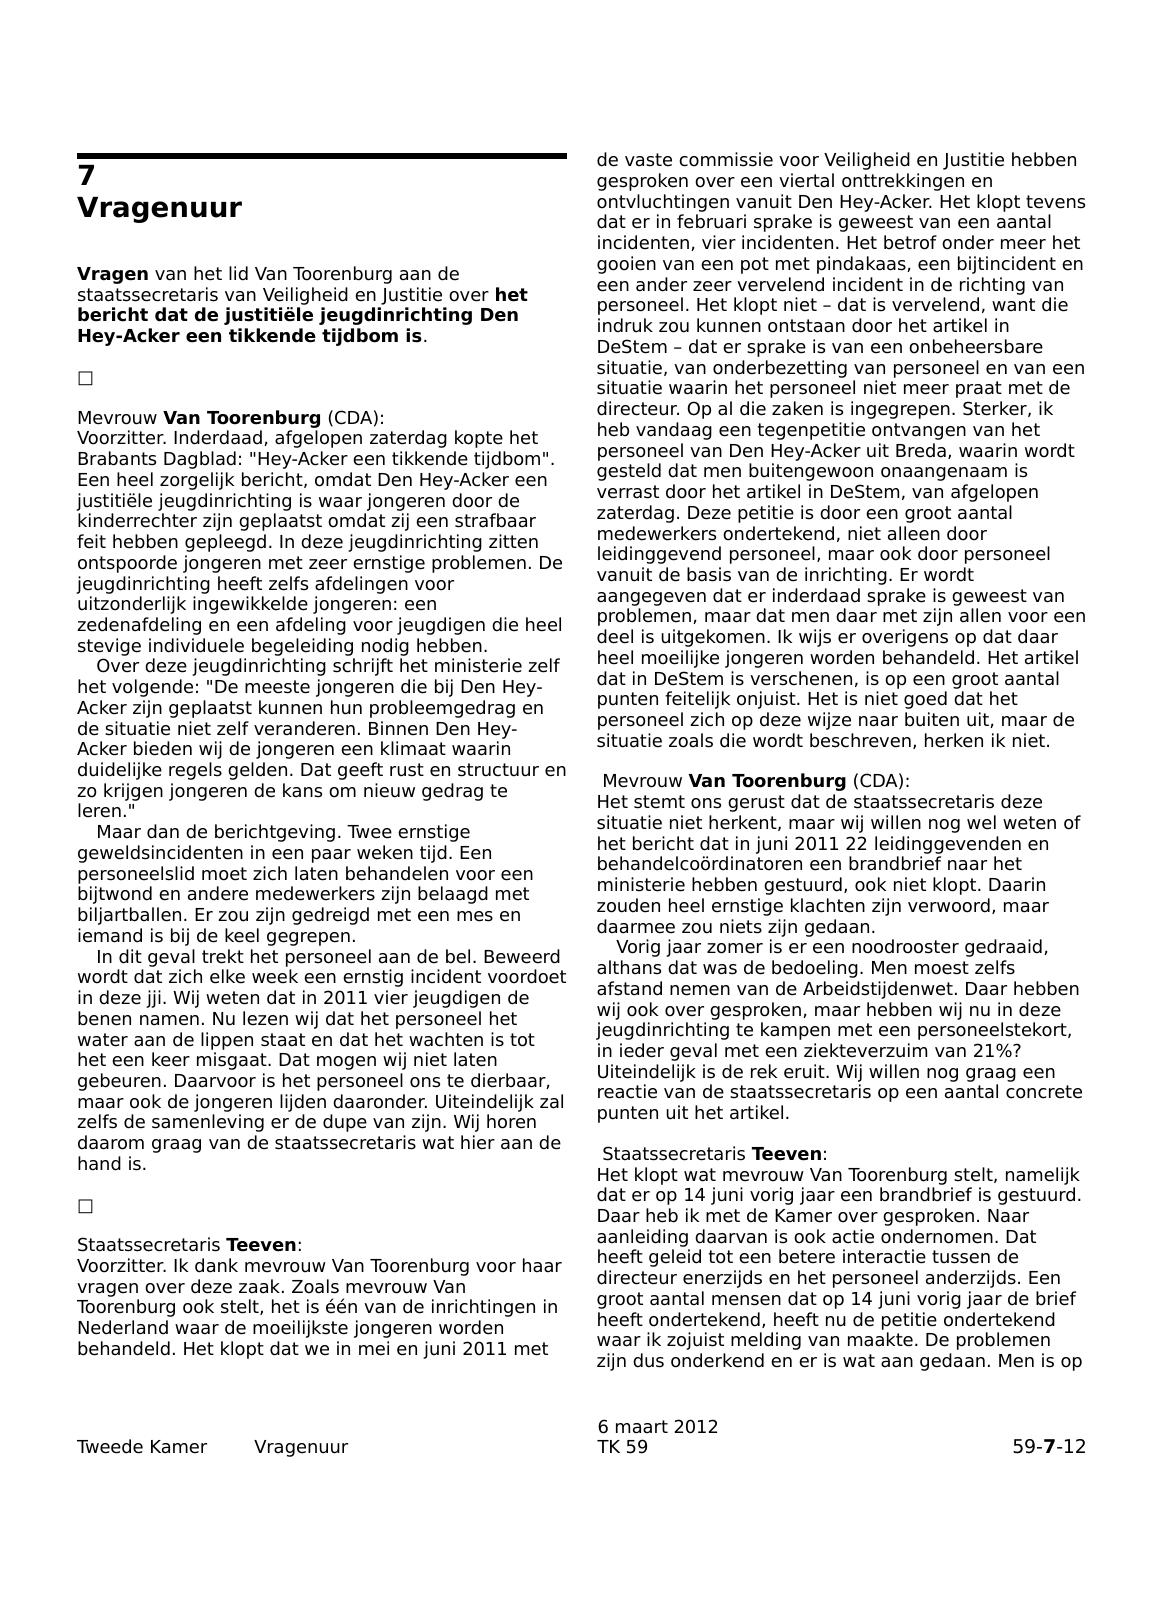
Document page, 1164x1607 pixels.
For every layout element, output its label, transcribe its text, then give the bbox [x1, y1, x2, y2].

text Voorzitter. Inderdaad, afgelopen zaterdag kopte het Brabants Dagblad: "Hey-Acker een tikkende tijdbom". Een heel zorgelijk bericht, omdat Den Hey-Acker een justitiële jeugdinrichting is waar jongeren door de kinderrechter zijn geplaatst omdat zij een strafbaar feit hebben gepleegd. In deze jeugdinrichting zitten ontspoorde jongeren met zeer ernstige problemen. De jeugdinrichting heeft zelfs afdelingen voor uitzonderlijk ingewikkelde jongeren: een zedenafdeling en een afdeling voor jeugdigen die heel stevige individuele begeleiding nodig hebben. [77, 428, 567, 656]
text Staatssecretaris Teeven: [596, 1144, 1087, 1164]
text Het stemt ons gerust dat de staatssecretaris deze situatie niet herkent, maar wij willen nog wel weten of het bericht dat in juni 2011 22 leidinggevenden en behandelcoördinatoren een brandbrief naar het ministerie hebben gestuurd, ook niet klopt. Daarin zouden heel ernstige klachten zijn verwoord, maar daarmee zou niets zijn gedaan. [596, 792, 1087, 937]
title 7 Vragenuur [77, 159, 567, 224]
text Staatssecretaris Teeven: [77, 1235, 567, 1256]
text Over deze jeugdinrichting schrijft het ministerie zelf het volgende: "De meeste jongeren die bij Den Hey-Acker zijn geplaatst kunnen hun probleemgedrag en de situatie niet zelf veranderen. Binnen Den Hey-Acker bieden wij de jongeren een klimaat waarin duidelijke regels gelden. Dat geeft rust en structuur en zo krijgen jongeren de kans om nieuw gedrag te leren." [77, 656, 567, 822]
text □ [77, 1194, 567, 1215]
text Vorig jaar zomer is er een noodrooster gedraaid, althans dat was de bedoeling. Men moest zelfs afstand nemen van de Arbeidstijdenwet. Daar hebben wij ook over gesproken, maar hebben wij nu in deze jeugdinrichting te kampen met een personeelstekort, in ieder geval met een ziekteverzuim van 21%? Uiteindelijk is de rek eruit. Wij willen nog graag een reactie van de staatssecretaris op een aantal concrete punten uit het artikel. [596, 937, 1087, 1124]
text Mevrouw Van Toorenburg (CDA): [77, 407, 567, 428]
text Maar dan de berichtgeving. Twee ernstige geweldsincidenten in een paar weken tijd. Een personeelslid moet zich laten behandelen voor een bijtwond en andere medewerkers zijn belaagd met biljartballen. Er zou zijn gedreigd met een mes en iemand is bij de keel gegrepen. [77, 822, 567, 946]
text Het klopt wat mevrouw Van Toorenburg stelt, namelijk dat er op 14 juni vorig jaar een brandbrief is gestuurd. Daar heb ik met de Kamer over gesproken. Naar aanleiding daarvan is ook actie ondernomen. Dat heeft geleid tot een betere interactie tussen de directeur enerzijds en het personeel anderzijds. Een groot aantal mensen dat op 14 juni vorig jaar de brief heeft ondertekend, heeft nu de petitie ondertekend waar ik zojuist melding van maakte. De problemen zijn dus onderkend en er is wat aan gedaan. Men is op [596, 1164, 1087, 1372]
text □ [77, 367, 567, 387]
text Vragen van het lid Van Toorenburg aan de staatssecretaris van Veiligheid en Justitie over het bericht dat de justitiële jeugdinrichting Den Hey-Acker een tikkende tijdbom is. [77, 264, 567, 347]
text de vaste commissie voor Veiligheid en Justitie hebben gesproken over een viertal onttrekkingen en ontvluchtingen vanuit Den Hey-Acker. Het klopt tevens dat er in februari sprake is geweest van een aantal incidenten, vier incidenten. Het betrof onder meer het gooien van een pot met pindakaas, een bijtincident en een ander zeer vervelend incident in de richting van personeel. Het klopt niet – dat is vervelend, want die indruk zou kunnen ontstaan door het artikel in DeStem – dat er sprake is van een onbeheersbare situatie, van onderbezetting van personeel en van een situatie waarin het personeel niet meer praat met de directeur. Op al die zaken is ingegrepen. Sterker, ik heb vandaag een tegenpetitie ontvangen van het personeel van Den Hey-Acker uit Breda, waarin wordt gesteld dat men buitengewoon onaangenaam is verrast door het artikel in DeStem, van afgelopen zaterdag. Deze petitie is door een groot aantal medewerkers ondertekend, niet alleen door leidinggevend personeel, maar ook door personeel vanuit de basis van de inrichting. Er wordt aangegeven dat er inderdaad sprake is geweest van problemen, maar dat men daar met zijn allen voor een deel is uitgekomen. Ik wijs er overigens op dat daar heel moeilijke jongeren worden behandeld. Het artikel dat in DeStem is verschenen, is op een groot aantal punten feitelijk onjuist. Het is niet goed dat het personeel zich op deze wijze naar buiten uit, maar de situatie zoals die wordt beschreven, herken ik niet. [596, 150, 1087, 751]
text In dit geval trekt het personeel aan de bel. Beweerd wordt dat zich elke week een ernstig incident voordoet in deze jji. Wij weten dat in 2011 vier jeugdigen de benen namen. Nu lezen wij dat het personeel het water aan de lippen staat en dat het wachten is tot het een keer misgaat. Dat mogen wij niet laten gebeuren. Daarvoor is het personeel ons te dierbaar, maar ook de jongeren lijden daaronder. Uiteindelijk zal zelfs de samenleving er de dupe van zijn. Wij horen daarom graag van de staatssecretaris wat hier aan de hand is. [77, 946, 567, 1174]
text Voorzitter. Ik dank mevrouw Van Toorenburg voor haar vragen over deze zaak. Zoals mevrouw Van Toorenburg ook stelt, het is één van de inrichtingen in Nederland waar de moeilijkste jongeren worden behandeld. Het klopt dat we in mei en juni 2011 met [77, 1256, 567, 1359]
text Mevrouw Van Toorenburg (CDA): [596, 771, 1087, 792]
